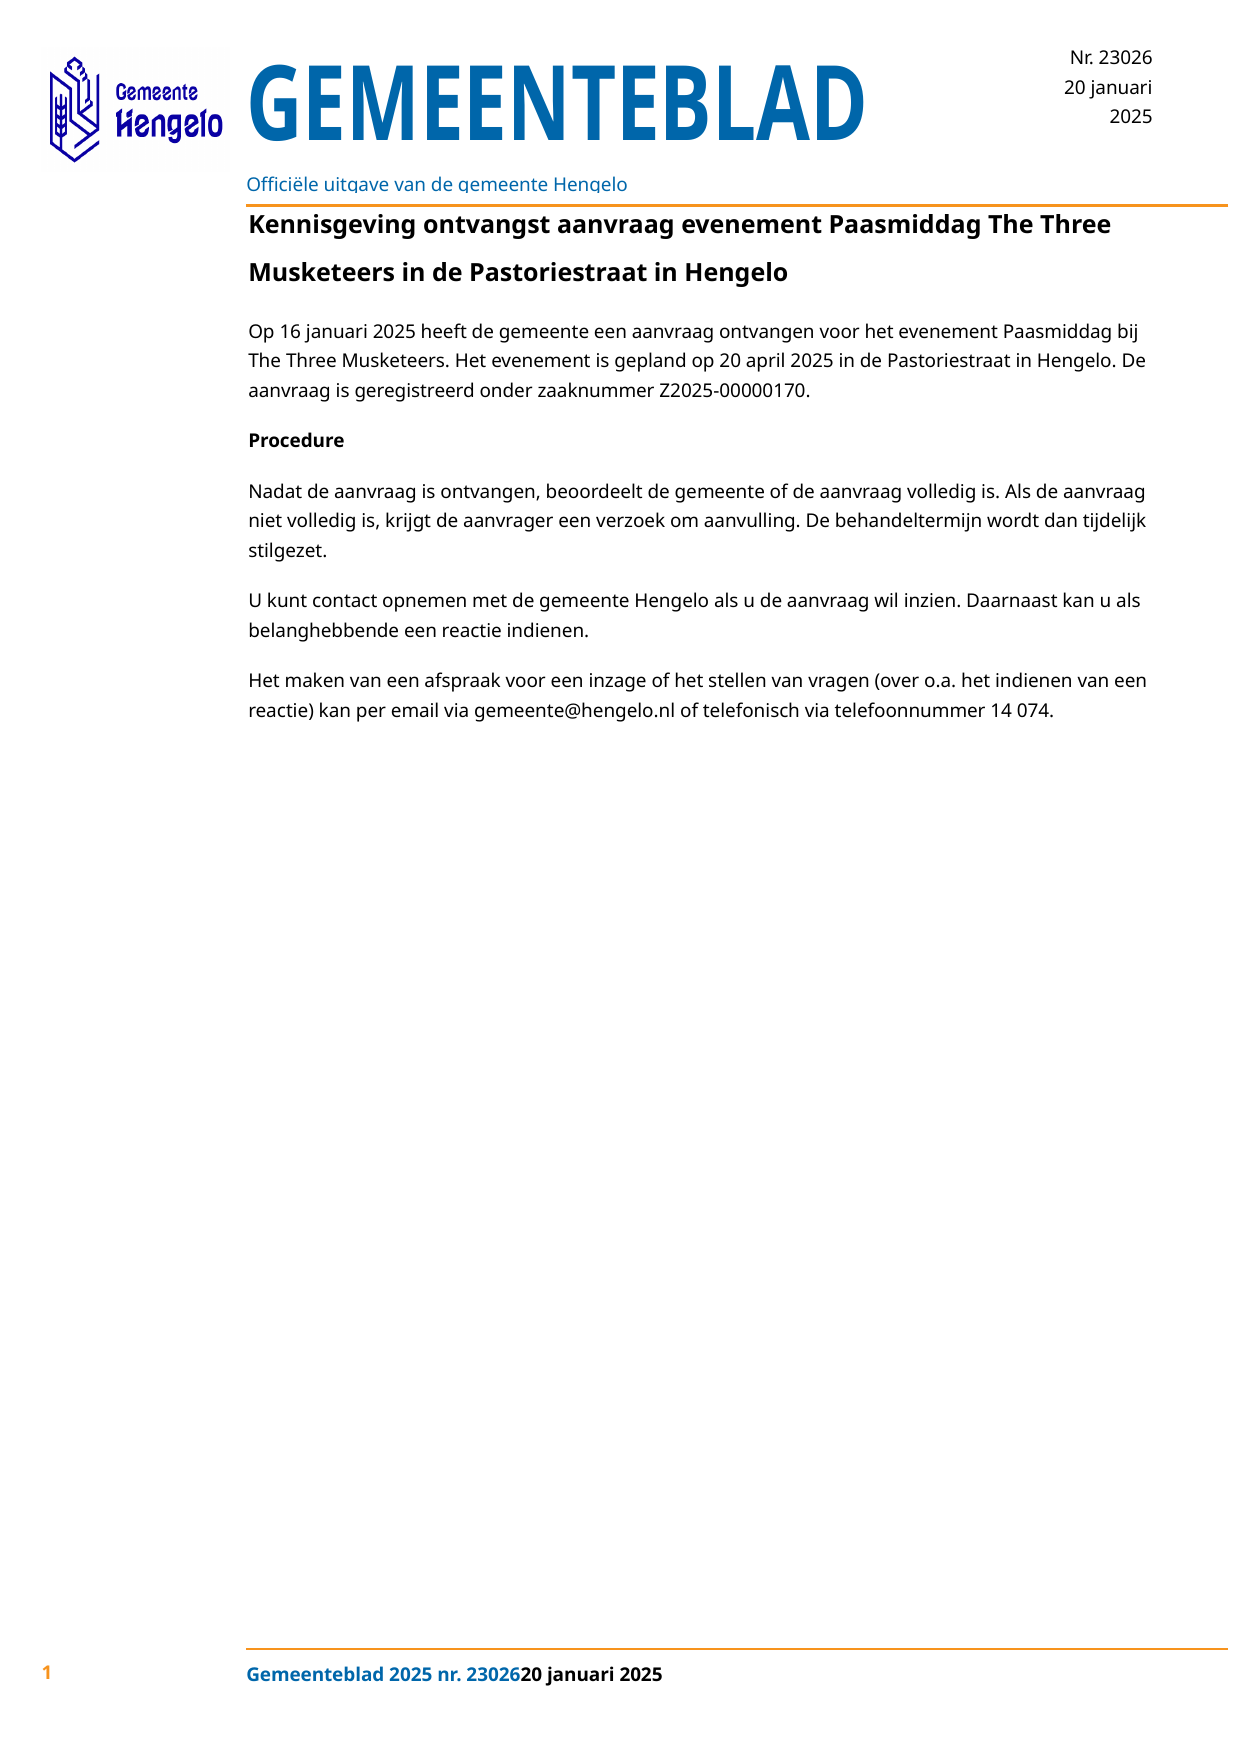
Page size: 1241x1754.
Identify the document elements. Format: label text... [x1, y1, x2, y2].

picture [41, 47, 231, 172]
text Procedure [248, 427, 1152, 453]
text U kunt contact opnemen met de gemeente Hengelo als u de aanvraag wil inzien. Daarnaast kan u als belanghebbende een reactie indienen. [248, 587, 1152, 643]
text Kennisgeving ontvangst aanvraag evenement Paasmiddag The Three Musketeers in de Pastoriestraat in Hengelo [248, 207, 1152, 288]
text Nadat de aanvraag is ontvangen, beoordeelt de gemeente of de aanvraag volledig is. Als de aanvraag niet volledig is, krijgt de aanvrager een verzoek om aanvulling. De behandeltermijn wordt dan tijdelijk stilgezet. [248, 478, 1152, 563]
text Het maken van een afspraak voor een inzage of het stellen van vragen (over o.a. het indienen van een reactie) kan per email via gemeente@hengelo.nl of telefonisch via telefoonnummer 14 074. [248, 667, 1152, 723]
text Op 16 januari 2025 heeft de gemeente een aanvraag ontvangen voor het evenement Paasmiddag bij The Three Musketeers. Het evenement is gepland op 20 april 2025 in de Pastoriestraat in Hengelo. De aanvraag is geregistreerd onder zaaknummer Z2025-00000170. [248, 318, 1152, 403]
